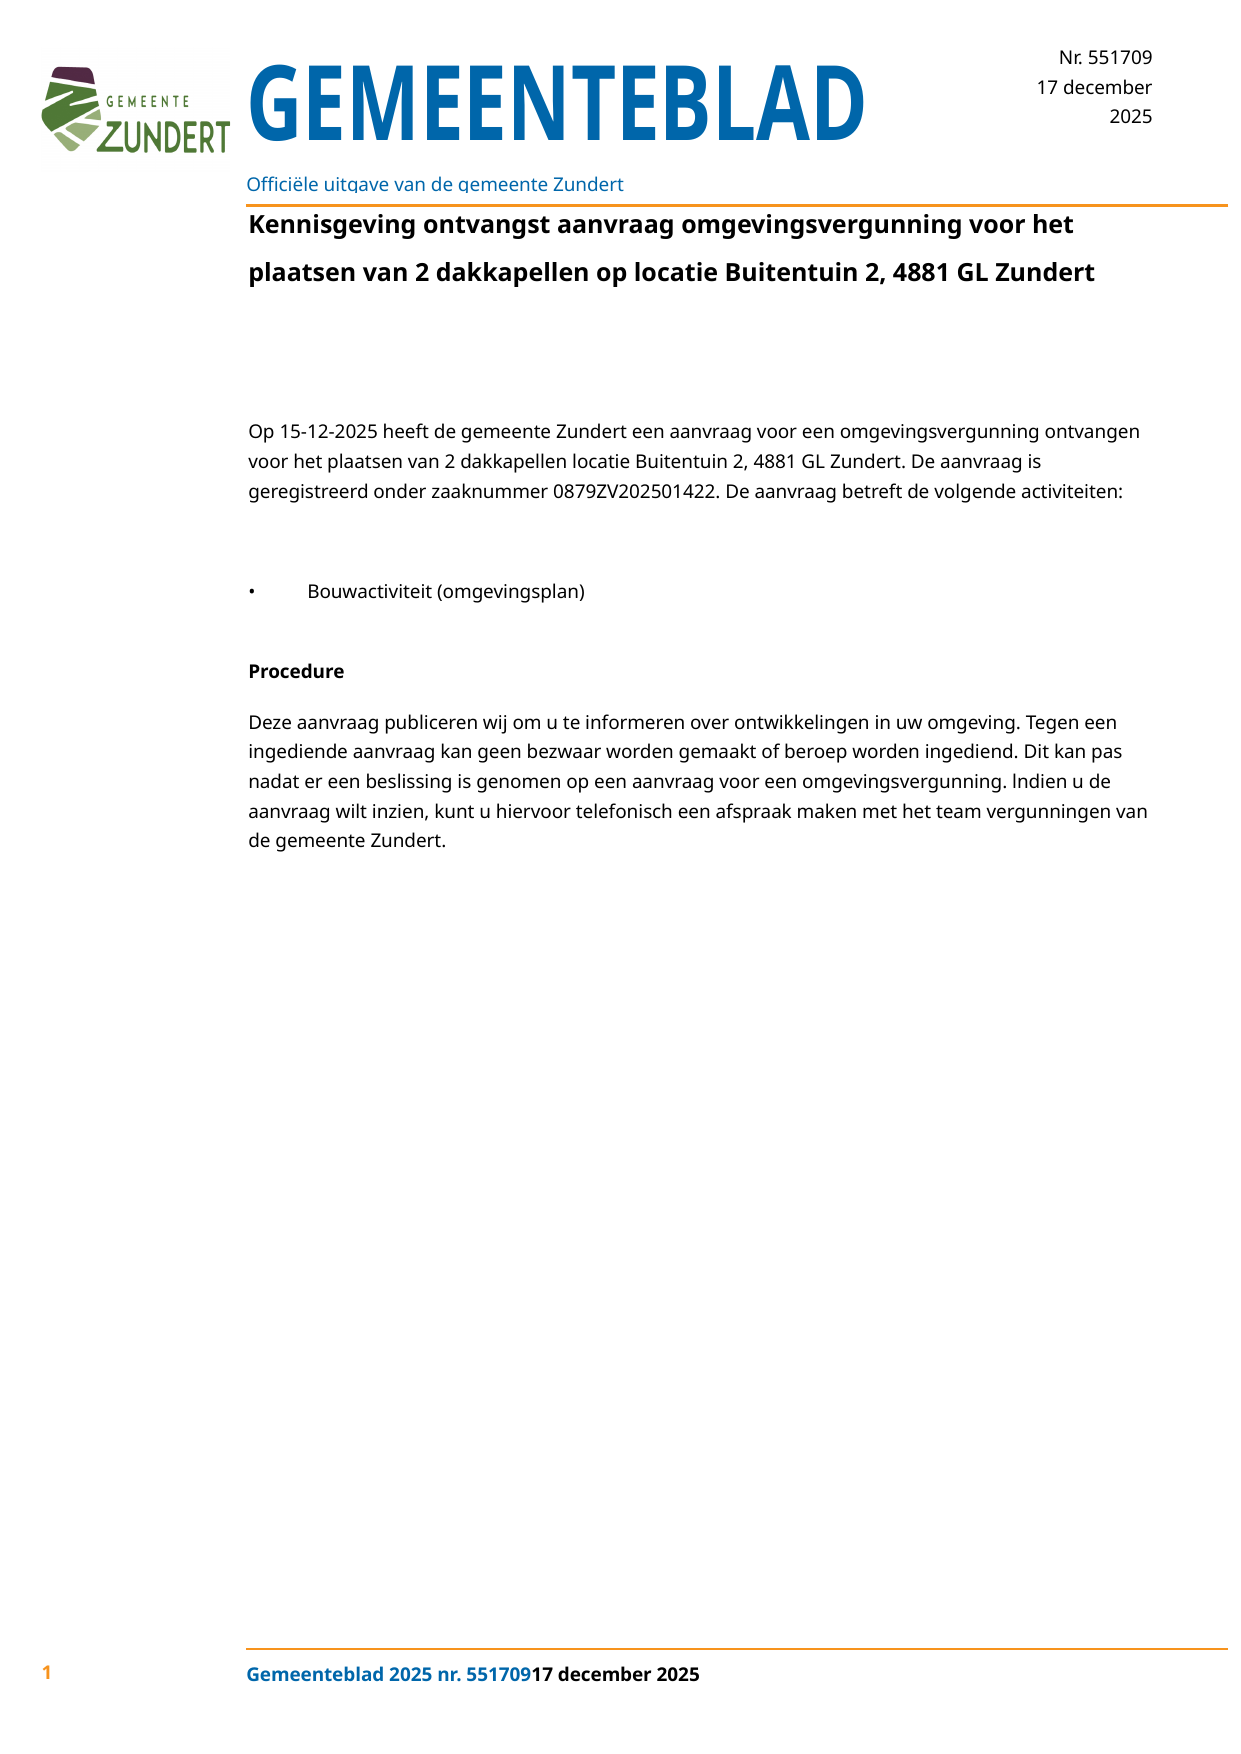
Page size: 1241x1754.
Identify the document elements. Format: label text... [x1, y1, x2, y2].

text Deze aanvraag publiceren wij om u te informeren over ontwikkelingen in uw omgeving. Tegen een ingediende aanvraag kan geen bezwaar worden gemaakt of beroep worden ingediend. Dit kan pas nadat er een beslissing is genomen op een aanvraag voor een omgevingsvergunning. lndien u de aanvraag wilt inzien, kunt u hiervoor telefonisch een afspraak maken met het team vergunningen van de gemeente Zundert. [248, 709, 1152, 853]
text Op 15-12-2025 heeft de gemeente Zundert een aanvraag voor een omgevingsvergunning ontvangen voor het plaatsen van 2 dakkapellen locatie Buitentuin 2, 4881 GL Zundert. De aanvraag is geregistreerd onder zaaknummer 0879ZV202501422. De aanvraag betreft de volgende activiteiten: [248, 419, 1152, 504]
text Procedure [248, 659, 1152, 684]
list Bouwactiviteit (omgevingsplan) [248, 579, 1152, 604]
picture [41, 47, 231, 172]
text Kennisgeving ontvangst aanvraag omgevingsvergunning voor het plaatsen van 2 dakkapellen op locatie Buitentuin 2, 4881 GL Zundert [248, 207, 1152, 288]
